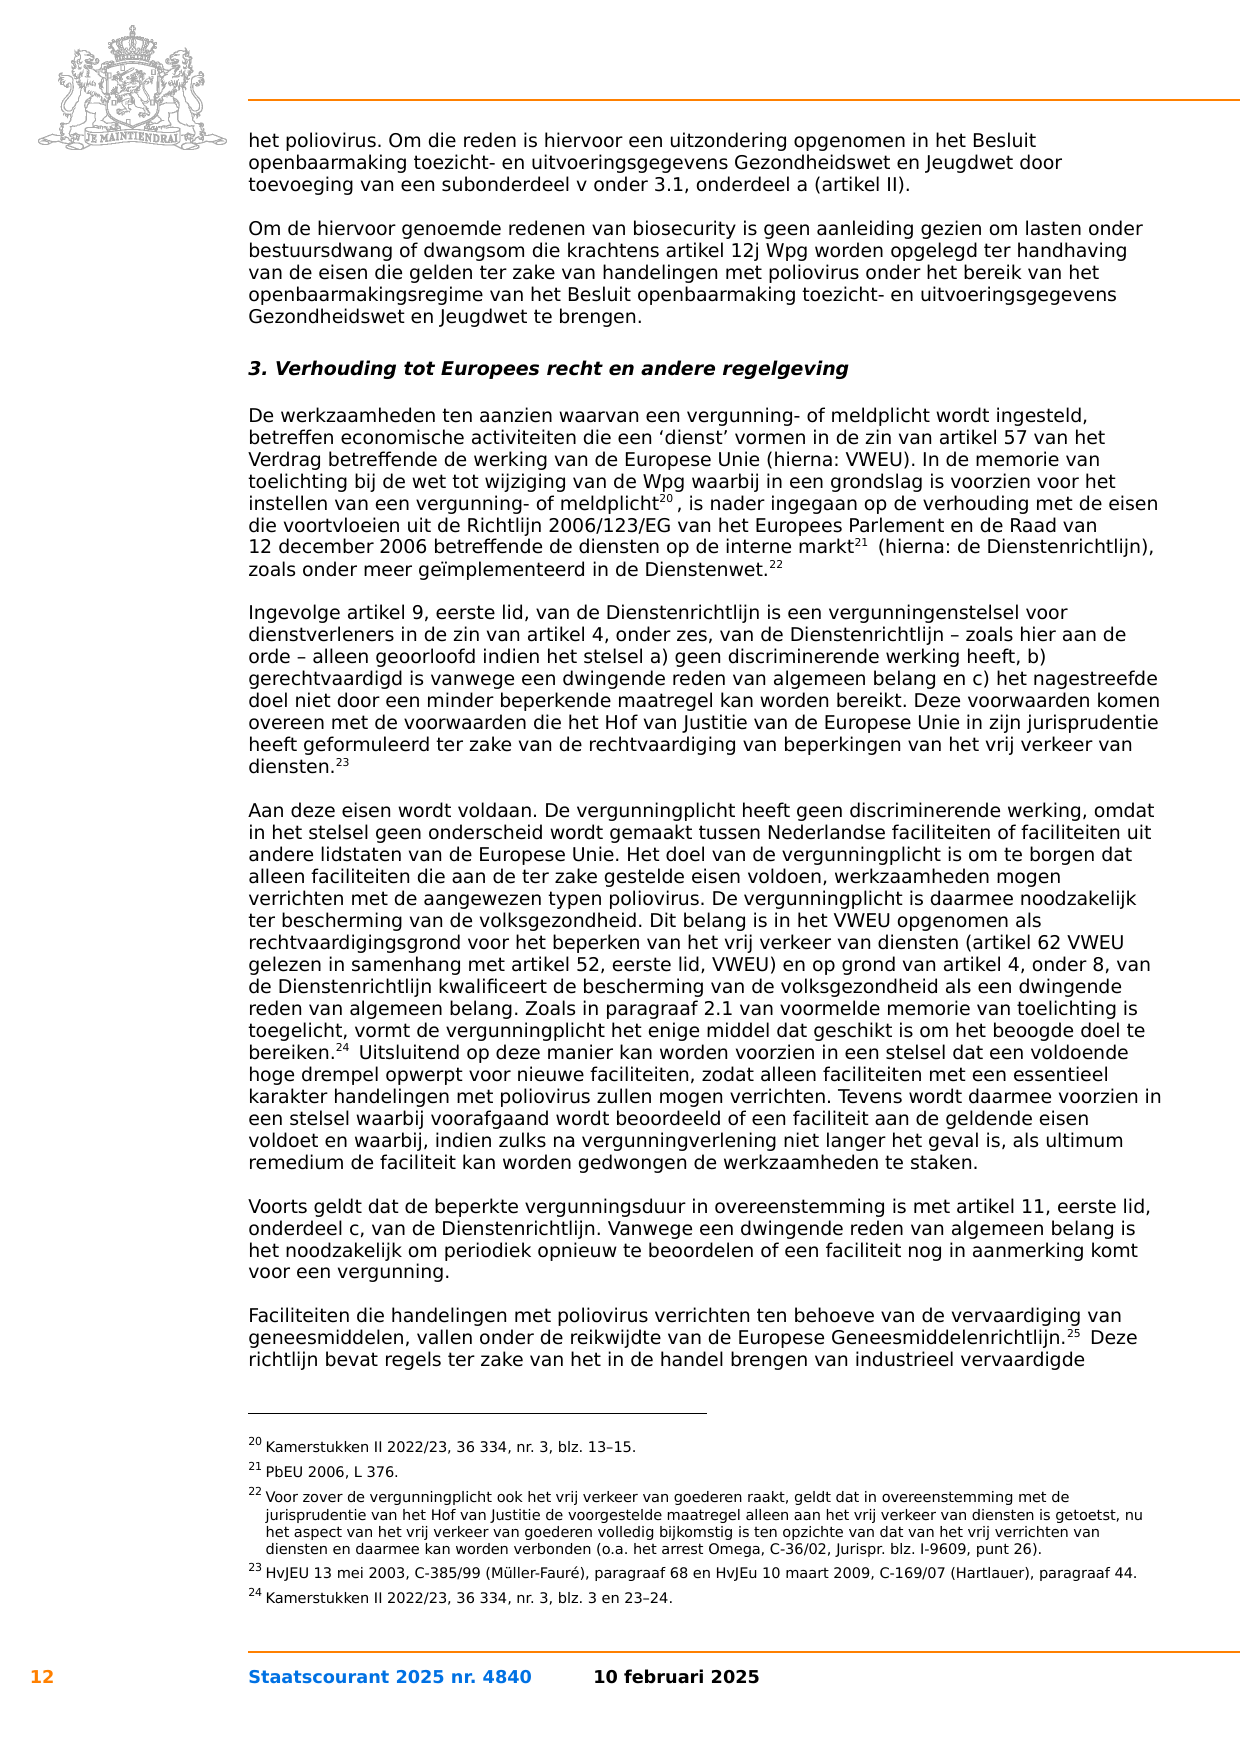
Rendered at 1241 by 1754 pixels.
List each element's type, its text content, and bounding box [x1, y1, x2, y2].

text Ingevolge artikel 9, eerste lid, van de Dienstenrichtlijn is een vergunningenstelsel voor dienstverleners in de zin van artikel 4, onder zes, van de Dienstenrichtlijn – zoals hier aan de orde – alleen geoorloofd indien het stelsel a) geen discriminerende werking heeft, b) gerechtvaardigd is vanwege een dwingende reden van algemeen belang en c) het nagestreefde doel niet door een minder beperkende maatregel kan worden bereikt. Deze voorwaarden komen overeen met de voorwaarden die het Hof van Justitie van de Europese Unie in zijn jurisprudentie heeft geformuleerd ter zake van de rechtvaardiging van beperkingen van het vrij verkeer van diensten. [248, 602, 1163, 778]
picture [38, 25, 227, 150]
text Aan deze eisen wordt voldaan. De vergunningplicht heeft geen discriminerende werking, omdat in het stelsel geen onderscheid wordt gemaakt tussen Nederlandse faciliteiten of faciliteiten uit andere lidstaten van de Europese Unie. Het doel van de vergunningplicht is om te borgen dat alleen faciliteiten die aan de ter zake gestelde eisen voldoen, werkzaamheden mogen verrichten met de aangewezen typen poliovirus. De vergunningplicht is daarmee noodzakelijk ter bescherming van de volksgezondheid. Dit belang is in het VWEU opgenomen als rechtvaardigingsgrond voor het beperken van het vrij verkeer van diensten (artikel 62 VWEU gelezen in samenhang met artikel 52, eerste lid, VWEU) en op grond van artikel 4, onder 8, van de Dienstenrichtlijn kwalificeert de bescherming van de volksgezondheid als een dwingende reden van algemeen belang. Zoals in paragraaf 2.1 van voormelde memorie van toelichting is toegelicht, vormt de vergunningplicht het enige middel dat geschikt is om het beoogde doel te bereiken. Uitsluitend op deze manier kan worden voorzien in een stelsel dat een voldoende hoge drempel opwerpt voor nieuwe faciliteiten, zodat alleen faciliteiten met een essentieel karakter handelingen met poliovirus zullen mogen verrichten. Tevens wordt daarmee voorzien in een stelsel waarbij voorafgaand wordt beoordeeld of een faciliteit aan de geldende eisen voldoet en waarbij, indien zulks na vergunningverlening niet langer het geval is, als ultimum remedium de faciliteit kan worden gedwongen de werkzaamheden te staken. [248, 800, 1163, 1174]
text PbEU 2006, L 376. [248, 1460, 1163, 1482]
text Voor zover de vergunningplicht ook het vrij verkeer van goederen raakt, geldt dat in overeenstemming met de jurisprudentie van het Hof van Justitie de voorgestelde maatregel alleen aan het vrij verkeer van diensten is getoetst, nu het aspect van het vrij verkeer van goederen volledig bijkomstig is ten opzichte van dat van het vrij verrichten van diensten en daarmee kan worden verbonden (o.a. het arrest Omega, C-36/02, Jurispr. blz. I-9609, punt 26). [248, 1485, 1163, 1558]
text Om de hiervoor genoemde redenen van biosecurity is geen aanleiding gezien om lasten onder bestuursdwang of dwangsom die krachtens artikel 12j Wpg worden opgelegd ter handhaving van de eisen die gelden ter zake van handelingen met poliovirus onder het bereik van het openbaarmakingsregime van het Besluit openbaarmaking toezicht- en uitvoeringsgegevens Gezondheidswet en Jeugdwet te brengen. [248, 218, 1163, 328]
text het poliovirus. Om die reden is hiervoor een uitzondering opgenomen in het Besluit openbaarmaking toezicht- en uitvoeringsgegevens Gezondheidswet en Jeugdwet door toevoeging van een subonderdeel v onder 3.1, onderdeel a (artikel II). [248, 130, 1163, 196]
text Voorts geldt dat de beperkte vergunningsduur in overeenstemming is met artikel 11, eerste lid, onderdeel c, van de Dienstenrichtlijn. Vanwege een dwingende reden van algemeen belang is het noodzakelijk om periodiek opnieuw te beoordelen of een faciliteit nog in aanmerking komt voor een vergunning. [248, 1196, 1163, 1283]
text Kamerstukken II 2022/23, 36 334, nr. 3, blz. 3 en 23–24. [248, 1586, 1163, 1608]
text Faciliteiten die handelingen met poliovirus verrichten ten behoeve van de vervaardiging van geneesmiddelen, vallen onder de reikwijdte van de Europese Geneesmiddelenrichtlijn. Deze richtlijn bevat regels ter zake van het in de handel brengen van industrieel vervaardigde [248, 1305, 1163, 1371]
subtitle 3. Verhouding tot Europees recht en andere regelgeving [248, 358, 1163, 379]
text HvJEU 13 mei 2003, C-385/99 (Müller-Fauré), paragraaf 68 en HvJEu 10 maart 2009, C-169/07 (Hartlauer), paragraaf 44. [248, 1561, 1163, 1583]
text Kamerstukken II 2022/23, 36 334, nr. 3, blz. 13–15. [248, 1435, 1163, 1457]
text De werkzaamheden ten aanzien waarvan een vergunning- of meldplicht wordt ingesteld, betreffen economische activiteiten die een ‘dienst’ vormen in de zin van artikel 57 van het Verdrag betreffende de werking van de Europese Unie (hierna: VWEU). In de memorie van toelichting bij de wet tot wijziging van de Wpg waarbij in een grondslag is voorzien voor het instellen van een vergunning- of meldplicht, is nader ingegaan op de verhouding met de eisen die voortvloeien uit de Richtlijn 2006/123/EG van het Europees Parlement en de Raad van 12 december 2006 betreffende de diensten op de interne markt (hierna: de Dienstenrichtlijn), zoals onder meer geïmplementeerd in de Dienstenwet. [248, 404, 1163, 580]
